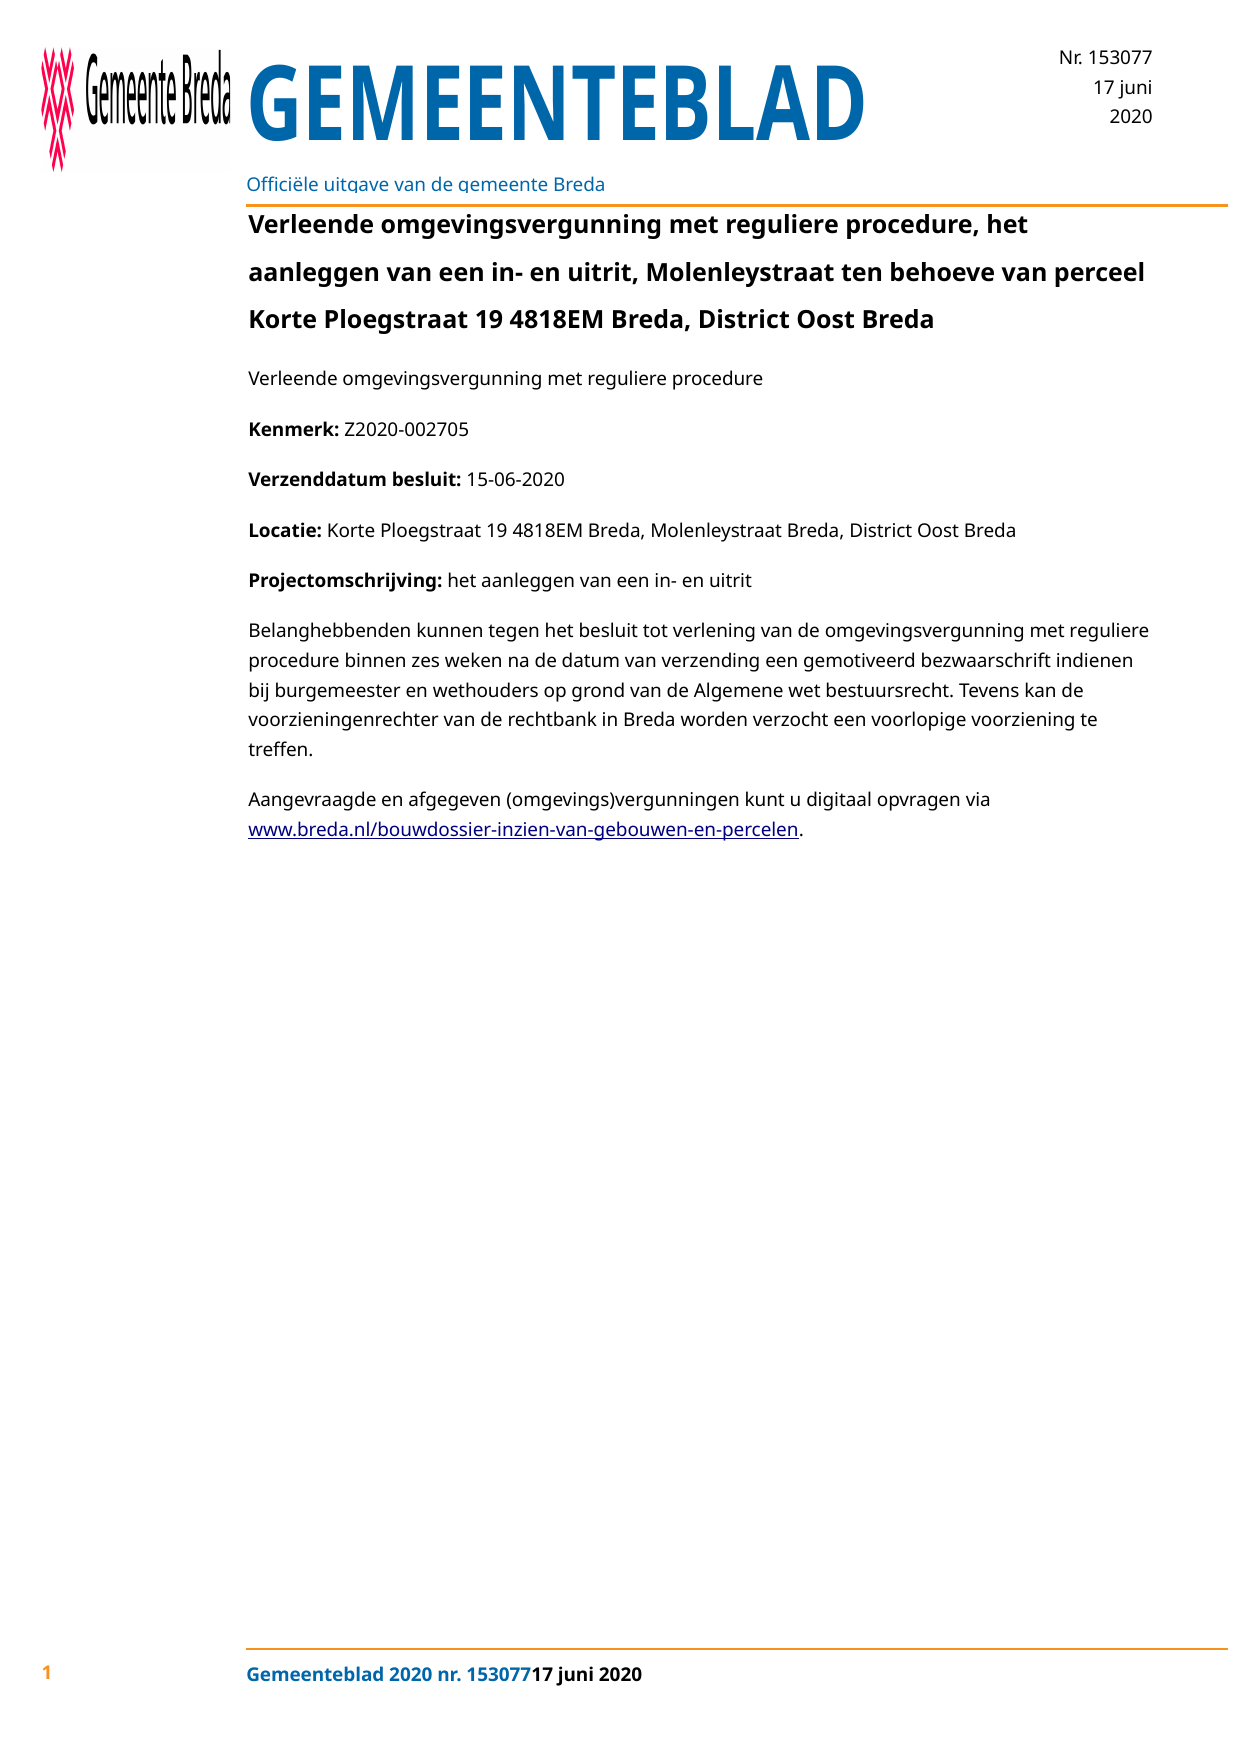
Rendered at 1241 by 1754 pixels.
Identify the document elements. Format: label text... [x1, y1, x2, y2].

text Kenmerk: Z2020-002705 [248, 416, 1152, 442]
text Verzenddatum besluit: 15-06-2020 [248, 466, 1152, 492]
text Belanghebbenden kunnen tegen het besluit tot verlening van de omgevingsvergunning met reguliere procedure binnen zes weken na de datum van verzending een gemotiveerd bezwaarschrift indienen bij burgemeester en wethouders op grond van de Algemene wet bestuursrecht. Tevens kan de voorzieningenrechter van de rechtbank in Breda worden verzocht een voorlopige voorziening te treffen. [248, 618, 1152, 762]
picture [41, 47, 231, 172]
text Locatie: Korte Ploegstraat 19 4818EM Breda, Molenleystraat Breda, District Oost Breda [248, 517, 1152, 542]
text Verleende omgevingsvergunning met reguliere procedure, het aanleggen van een in- en uitrit, Molenleystraat ten behoeve van perceel Korte Ploegstraat 19 4818EM Breda, District Oost Breda [248, 207, 1152, 336]
text Verleende omgevingsvergunning met reguliere procedure [248, 366, 1152, 391]
text Projectomschrijving: het aanleggen van een in- en uitrit [248, 567, 1152, 593]
text Aangevraagde en afgegeven (omgevings)vergunningen kunt u digitaal opvragen via www.breda.nl/bouwdossier-inzien-van-gebouwen-en-percelen. [248, 786, 1152, 842]
